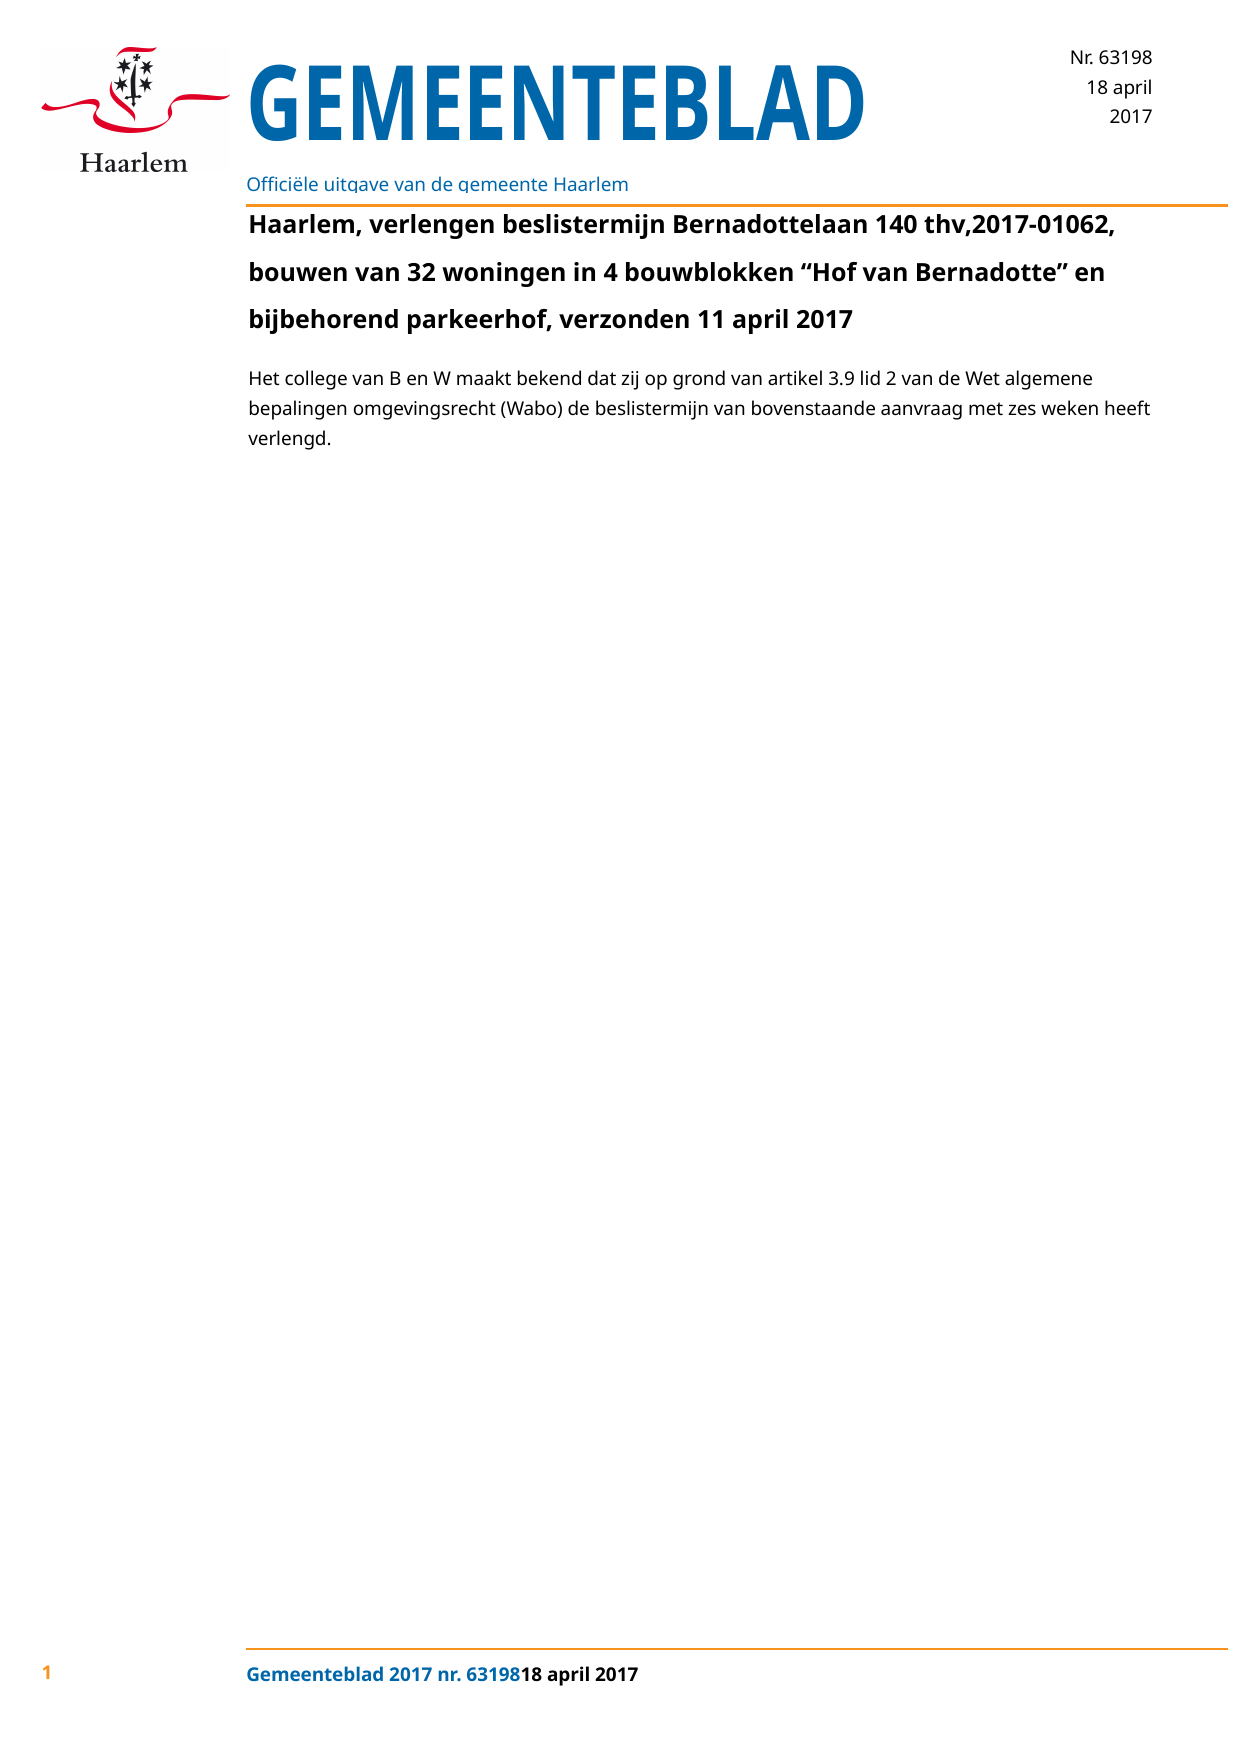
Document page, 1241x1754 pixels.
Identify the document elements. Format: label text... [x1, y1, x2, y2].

text Haarlem, verlengen beslistermijn Bernadottelaan 140 thv,2017-01062, bouwen van 32 woningen in 4 bouwblokken “Hof van Bernadotte” en bijbehorend parkeerhof, verzonden 11 april 2017 [248, 207, 1152, 336]
picture [41, 47, 231, 172]
text Het college van B en W maakt bekend dat zij op grond van artikel 3.9 lid 2 van de Wet algemene bepalingen omgevingsrecht (Wabo) de beslistermijn van bovenstaande aanvraag met zes weken heeft verlengd. [248, 366, 1152, 450]
